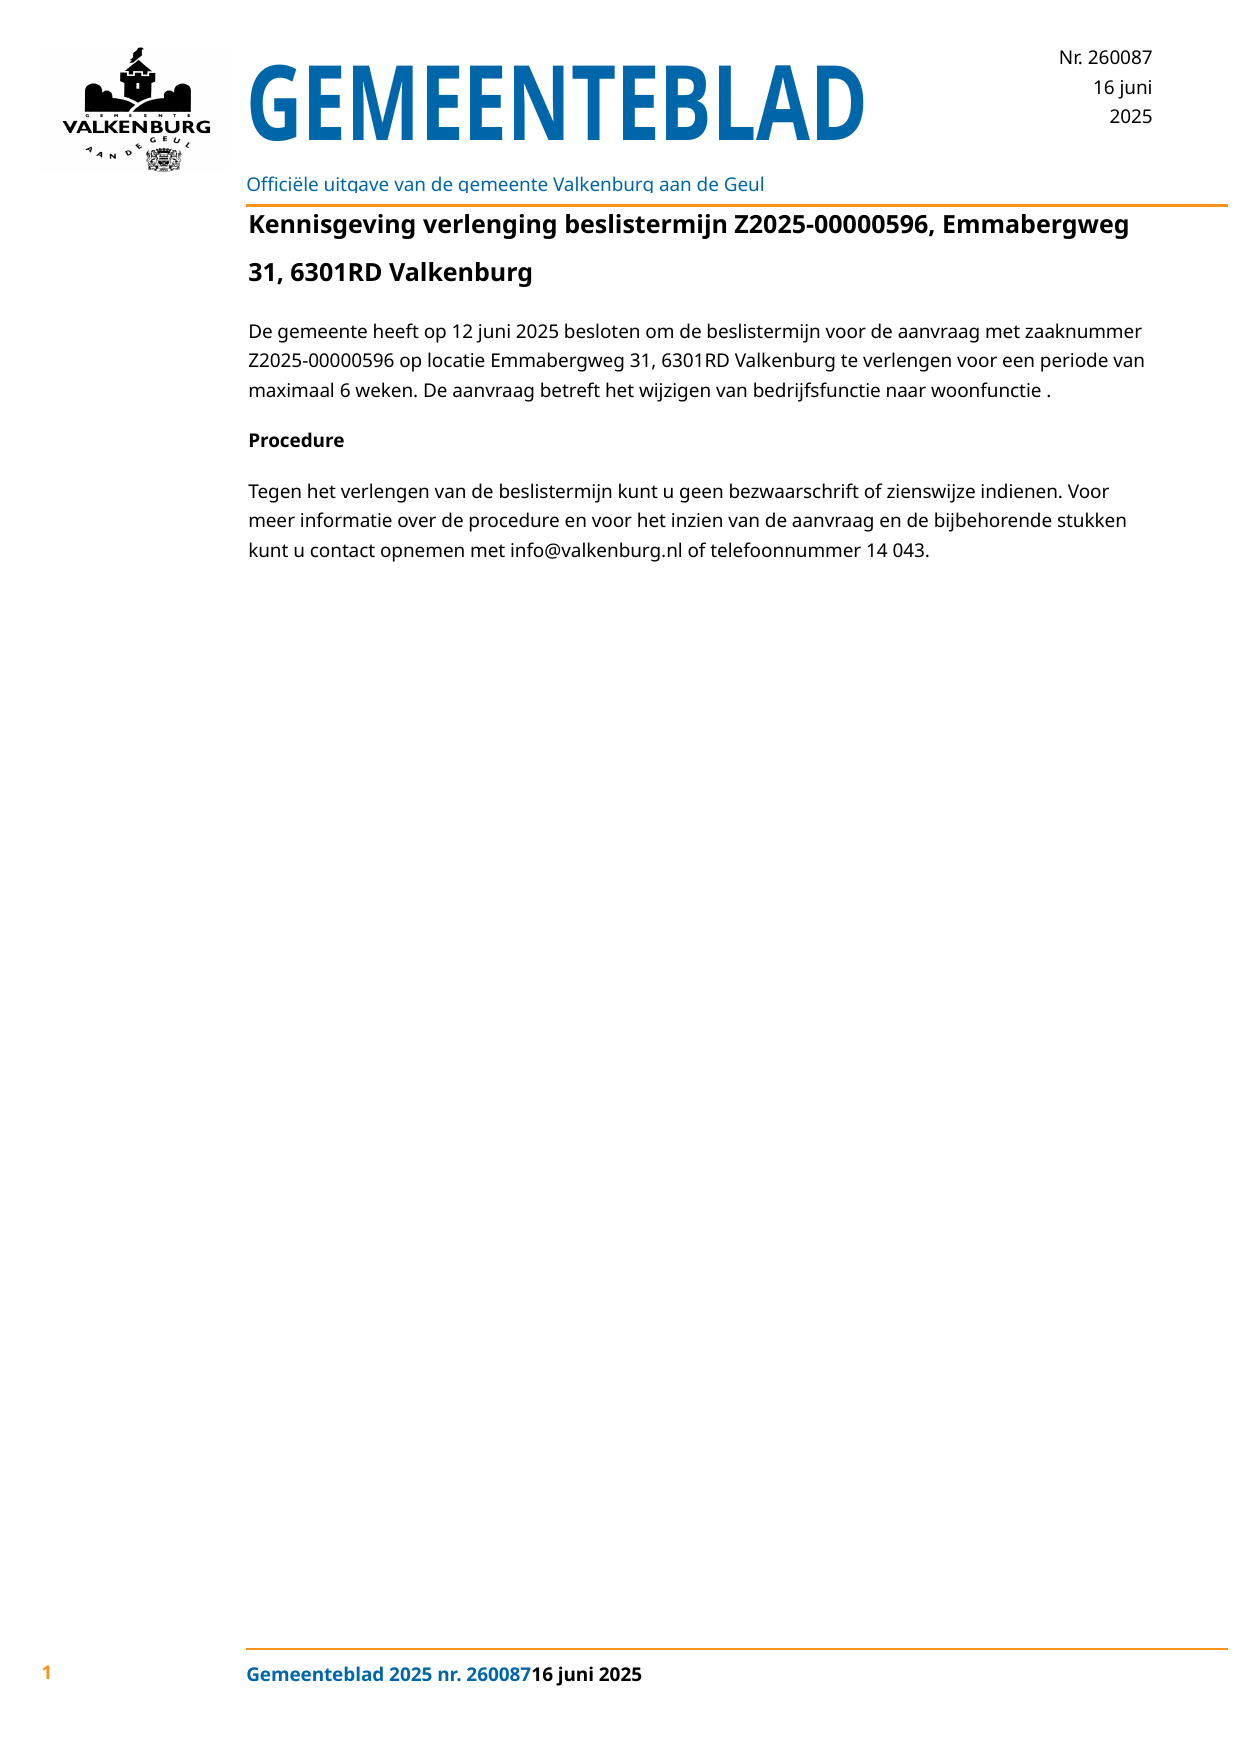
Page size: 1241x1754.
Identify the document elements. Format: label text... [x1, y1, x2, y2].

text Kennisgeving verlenging beslistermijn Z2025-00000596, Emmabergweg 31, 6301RD Valkenburg [248, 207, 1152, 288]
text Tegen het verlengen van de beslistermijn kunt u geen bezwaarschrift of zienswijze indienen. Voor meer informatie over de procedure en voor het inzien van de aanvraag en de bijbehorende stukken kunt u contact opnemen met info@valkenburg.nl of telefoonnummer 14 043. [248, 478, 1152, 563]
picture [41, 47, 231, 172]
text Procedure [248, 427, 1152, 453]
text De gemeente heeft op 12 juni 2025 besloten om de beslistermijn voor de aanvraag met zaaknummer Z2025-00000596 op locatie Emmabergweg 31, 6301RD Valkenburg te verlengen voor een periode van maximaal 6 weken. De aanvraag betreft het wijzigen van bedrijfsfunctie naar woonfunctie . [248, 318, 1152, 403]
